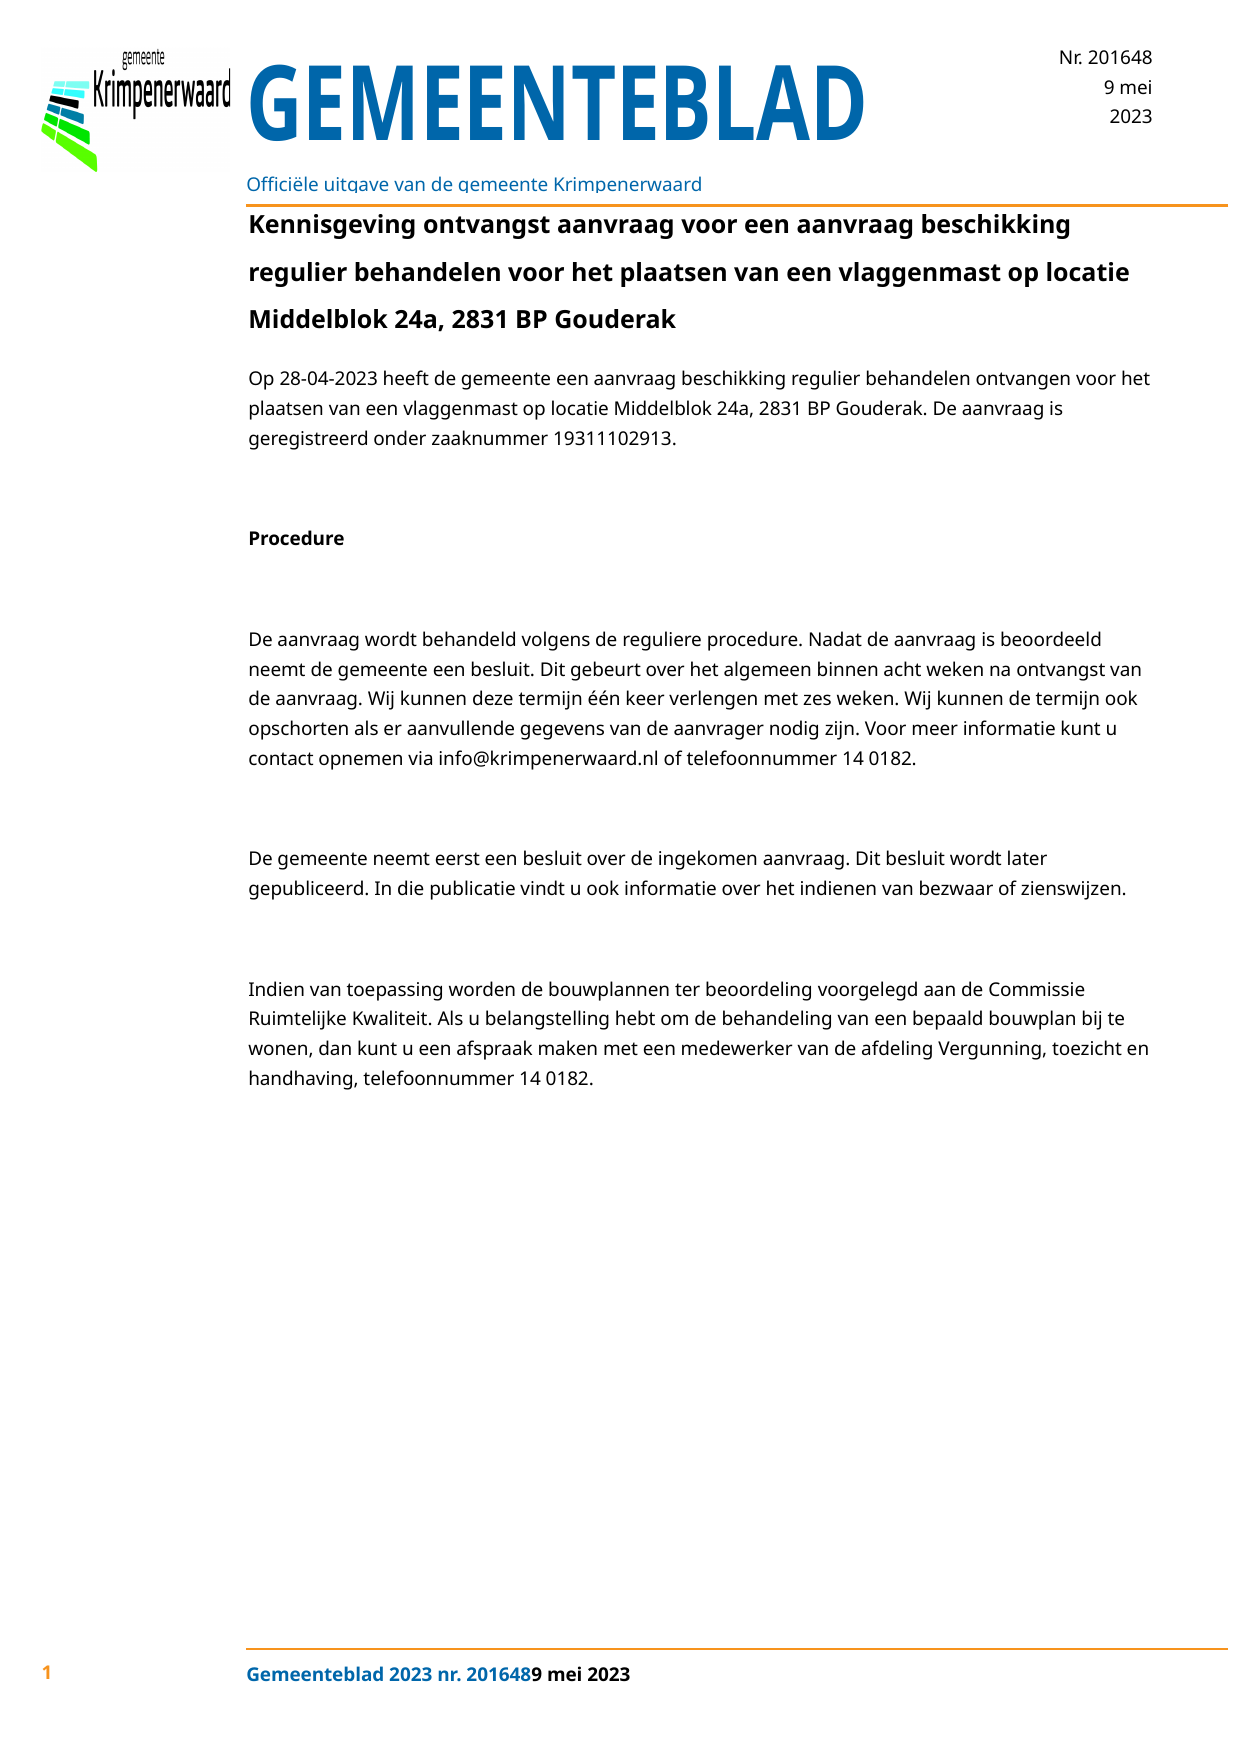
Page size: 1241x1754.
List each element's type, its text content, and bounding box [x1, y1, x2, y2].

text Procedure [248, 526, 1152, 551]
text Kennisgeving ontvangst aanvraag voor een aanvraag beschikking regulier behandelen voor het plaatsen van een vlaggenmast op locatie Middelblok 24a, 2831 BP Gouderak [248, 207, 1152, 336]
text Indien van toepassing worden de bouwplannen ter beoordeling voorgelegd aan de Commissie Ruimtelijke Kwaliteit. Als u belangstelling hebt om de behandeling van een bepaald bouwplan bij te wonen, dan kunt u een afspraak maken met een medewerker van de afdeling Vergunning, toezicht en handhaving, telefoonnummer 14 0182. [248, 976, 1152, 1090]
text De aanvraag wordt behandeld volgens de reguliere procedure. Nadat de aanvraag is beoordeeld neemt de gemeente een besluit. Dit gebeurt over het algemeen binnen acht weken na ontvangst van de aanvraag. Wij kunnen deze termijn één keer verlengen met zes weken. Wij kunnen de termijn ook opschorten als er aanvullende gegevens van de aanvrager nodig zijn. Voor meer informatie kunt u contact opnemen via info@krimpenerwaard.nl of telefoonnummer 14 0182. [248, 626, 1152, 770]
text De gemeente neemt eerst een besluit over de ingekomen aanvraag. Dit besluit wordt later gepubliceerd. In die publicatie vindt u ook informatie over het indienen van bezwaar of zienswijzen. [248, 846, 1152, 901]
text Op 28-04-2023 heeft de gemeente een aanvraag beschikking regulier behandelen ontvangen voor het plaatsen van een vlaggenmast op locatie Middelblok 24a, 2831 BP Gouderak. De aanvraag is geregistreerd onder zaaknummer 19311102913. [248, 366, 1152, 450]
picture [41, 47, 231, 172]
